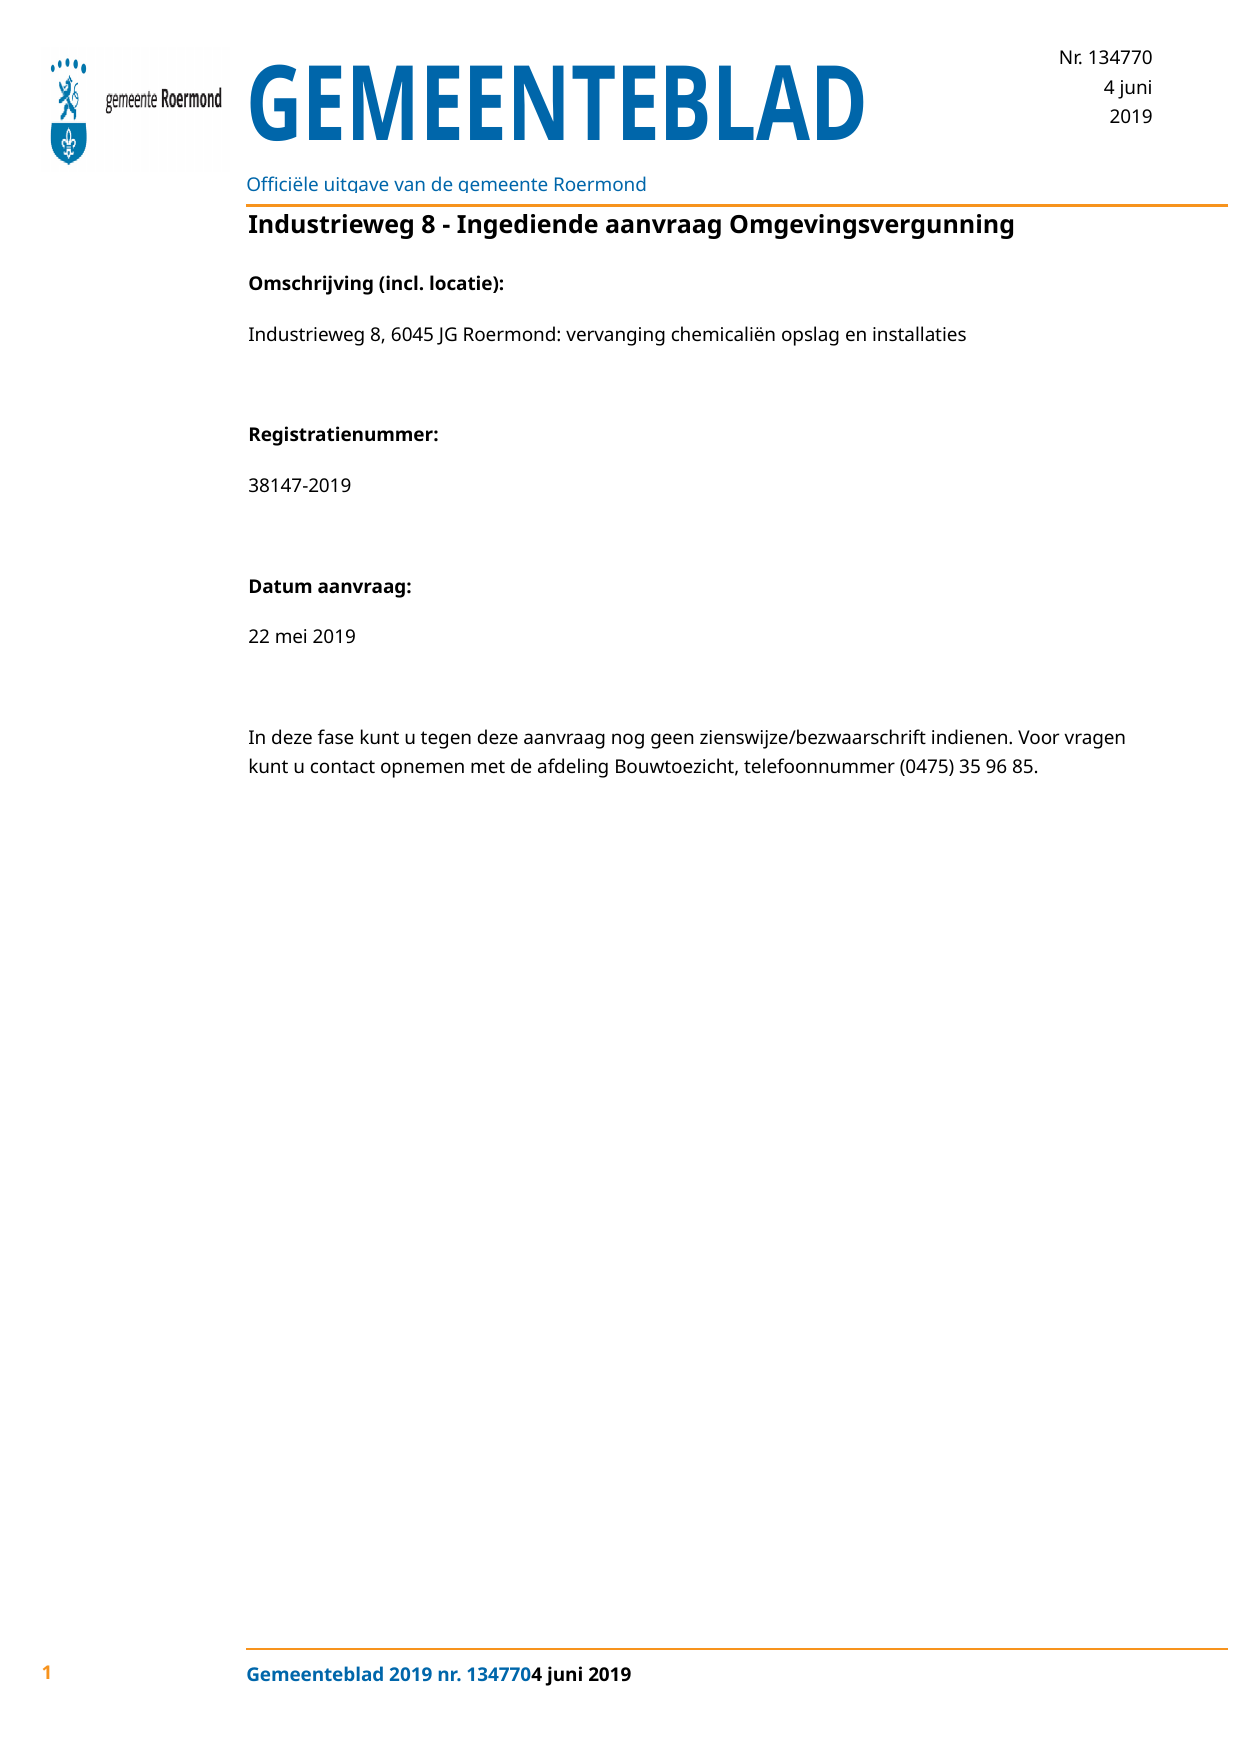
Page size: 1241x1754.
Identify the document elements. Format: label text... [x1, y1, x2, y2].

text 38147-2019 [248, 472, 1152, 498]
picture [41, 47, 231, 172]
text In deze fase kunt u tegen deze aanvraag nog geen zienswijze/bezwaarschrift indienen. Voor vragen kunt u contact opnemen met de afdeling Bouwtoezicht, telefoonnummer (0475) 35 96 85. [248, 724, 1152, 779]
text 22 mei 2019 [248, 623, 1152, 649]
text Industrieweg 8 - Ingediende aanvraag Omgevingsvergunning [248, 207, 1152, 241]
text Industrieweg 8, 6045 JG Roermond: vervanging chemicaliën opslag en installaties [248, 321, 1152, 346]
text Registratienummer: [248, 422, 1152, 447]
text Omschrijving (incl. locatie): [248, 270, 1152, 296]
text Datum aanvraag: [248, 573, 1152, 598]
